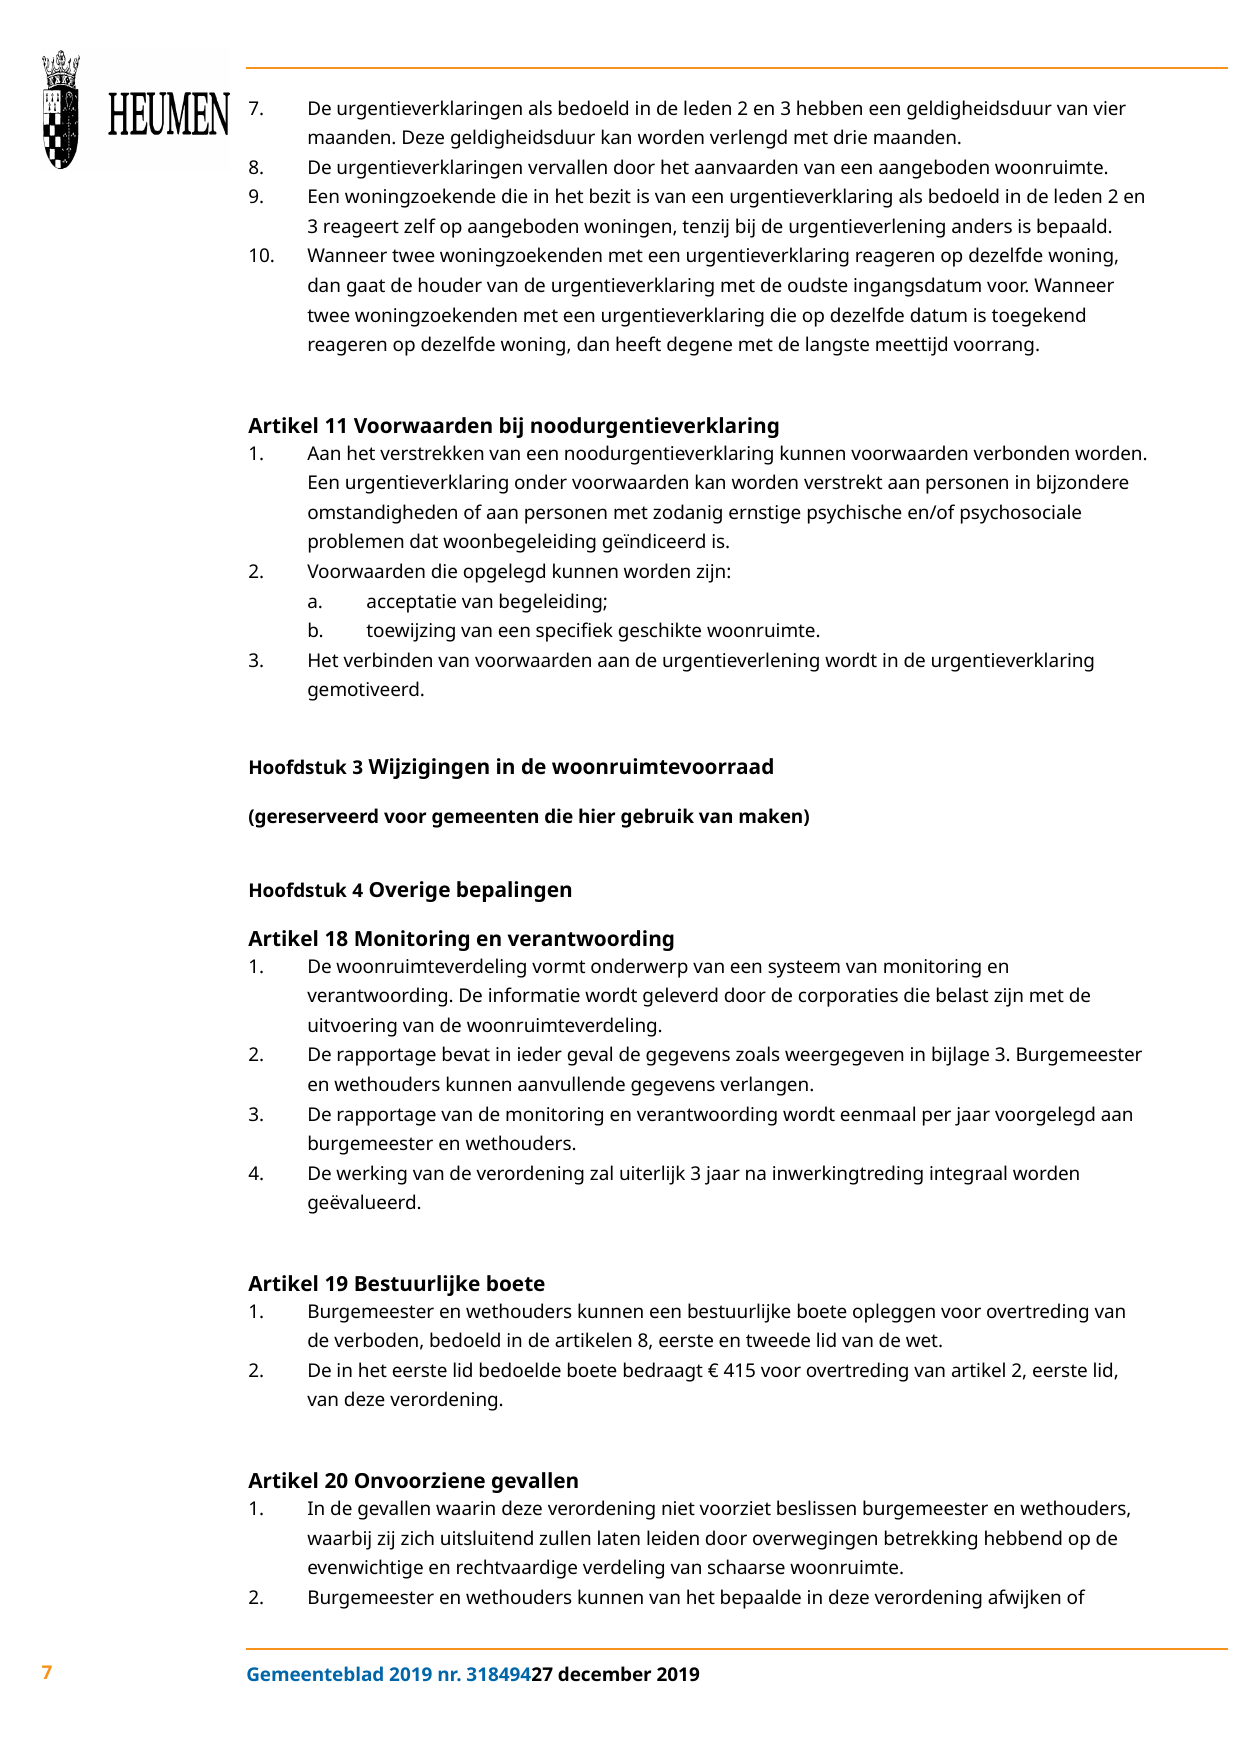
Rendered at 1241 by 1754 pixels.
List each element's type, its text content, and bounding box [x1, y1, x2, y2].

text Hoofdstuk 4 Overige bepalingen [248, 875, 1152, 903]
list De werking van de verordening zal uiterlijk 3 jaar na inwerkingtreding integraal worden geëvalueerd. [248, 1160, 1152, 1215]
list acceptatie van begeleiding; [307, 588, 1152, 613]
list De urgentieverklaringen vervallen door het aanvaarden van een aangeboden woonruimte. [248, 154, 1152, 180]
list De rapportage bevat in ieder geval de gegevens zoals weergegeven in bijlage 3. Burgemeester en wethouders kunnen aanvullende gegevens verlangen. [248, 1042, 1152, 1097]
list In de gevallen waarin deze verordening niet voorziet beslissen burgemeester en wethouders, waarbij zij zich uitsluitend zullen laten leiden door overwegingen betrekking hebbend op de evenwichtige en rechtvaardige verdeling van schaarse woonruimte. [248, 1495, 1152, 1580]
list Wanneer twee woningzoekenden met een urgentieverklaring reageren op dezelfde woning, dan gaat de houder van de urgentieverklaring met de oudste ingangsdatum voor. Wanneer twee woningzoekenden met een urgentieverklaring die op dezelfde datum is toegekend reageren op dezelfde woning, dan heeft degene met de langste meettijd voorrang. [248, 243, 1152, 357]
text Artikel 20 Onvoorziene gevallen [248, 1467, 1152, 1495]
text Hoofdstuk 3 Wijzigingen in de woonruimtevoorraad [248, 752, 1152, 780]
list De in het eerste lid bedoelde boete bedraagt € 415 voor overtreding van artikel 2, eerste lid, van deze verordening. [248, 1357, 1152, 1412]
picture [41, 47, 231, 172]
list De woonruimteverdeling vormt onderwerp van een systeem van monitoring en verantwoording. De informatie wordt geleverd door de corporaties die belast zijn met de uitvoering van de woonruimteverdeling. [248, 953, 1152, 1038]
list Een woningzoekende die in het bezit is van een urgentieverklaring als bedoeld in de leden 2 en 3 reageert zelf op aangeboden woningen, tenzij bij de urgentieverlening anders is bepaald. [248, 183, 1152, 239]
text Artikel 11 Voorwaarden bij noodurgentieverklaring [248, 411, 1152, 440]
text (gereserveerd voor gemeenten die hier gebruik van maken) [248, 801, 1152, 829]
list De urgentieverklaringen als bedoeld in de leden 2 en 3 hebben een geldigheidsduur van vier maanden. Deze geldigheidsduur kan worden verlengd met drie maanden. [248, 95, 1152, 150]
list Burgemeester en wethouders kunnen een bestuurlijke boete opleggen voor overtreding van de verboden, bedoeld in de artikelen 8, eerste en tweede lid van de wet. [248, 1298, 1152, 1353]
text Artikel 18 Monitoring en verantwoording [248, 924, 1152, 953]
list De rapportage van de monitoring en verantwoording wordt eenmaal per jaar voorgelegd aan burgemeester en wethouders. [248, 1101, 1152, 1156]
list toewijzing van een specifiek geschikte woonruimte. [307, 617, 1152, 643]
list Aan het verstrekken van een noodurgentieverklaring kunnen voorwaarden verbonden worden. Een urgentieverklaring onder voorwaarden kan worden verstrekt aan personen in bijzondere omstandigheden of aan personen met zodanig ernstige psychische en/of psychosociale problemen dat woonbegeleiding geïndiceerd is. [248, 440, 1152, 554]
list Voorwaarden die opgelegd kunnen worden zijn: [248, 558, 1152, 584]
text Artikel 19 Bestuurlijke boete [248, 1269, 1152, 1298]
list Burgemeester en wethouders kunnen van het bepaalde in deze verordening afwijken of [248, 1584, 1152, 1609]
list Het verbinden van voorwaarden aan de urgentieverlening wordt in de urgentieverklaring gemotiveerd. [248, 647, 1152, 702]
